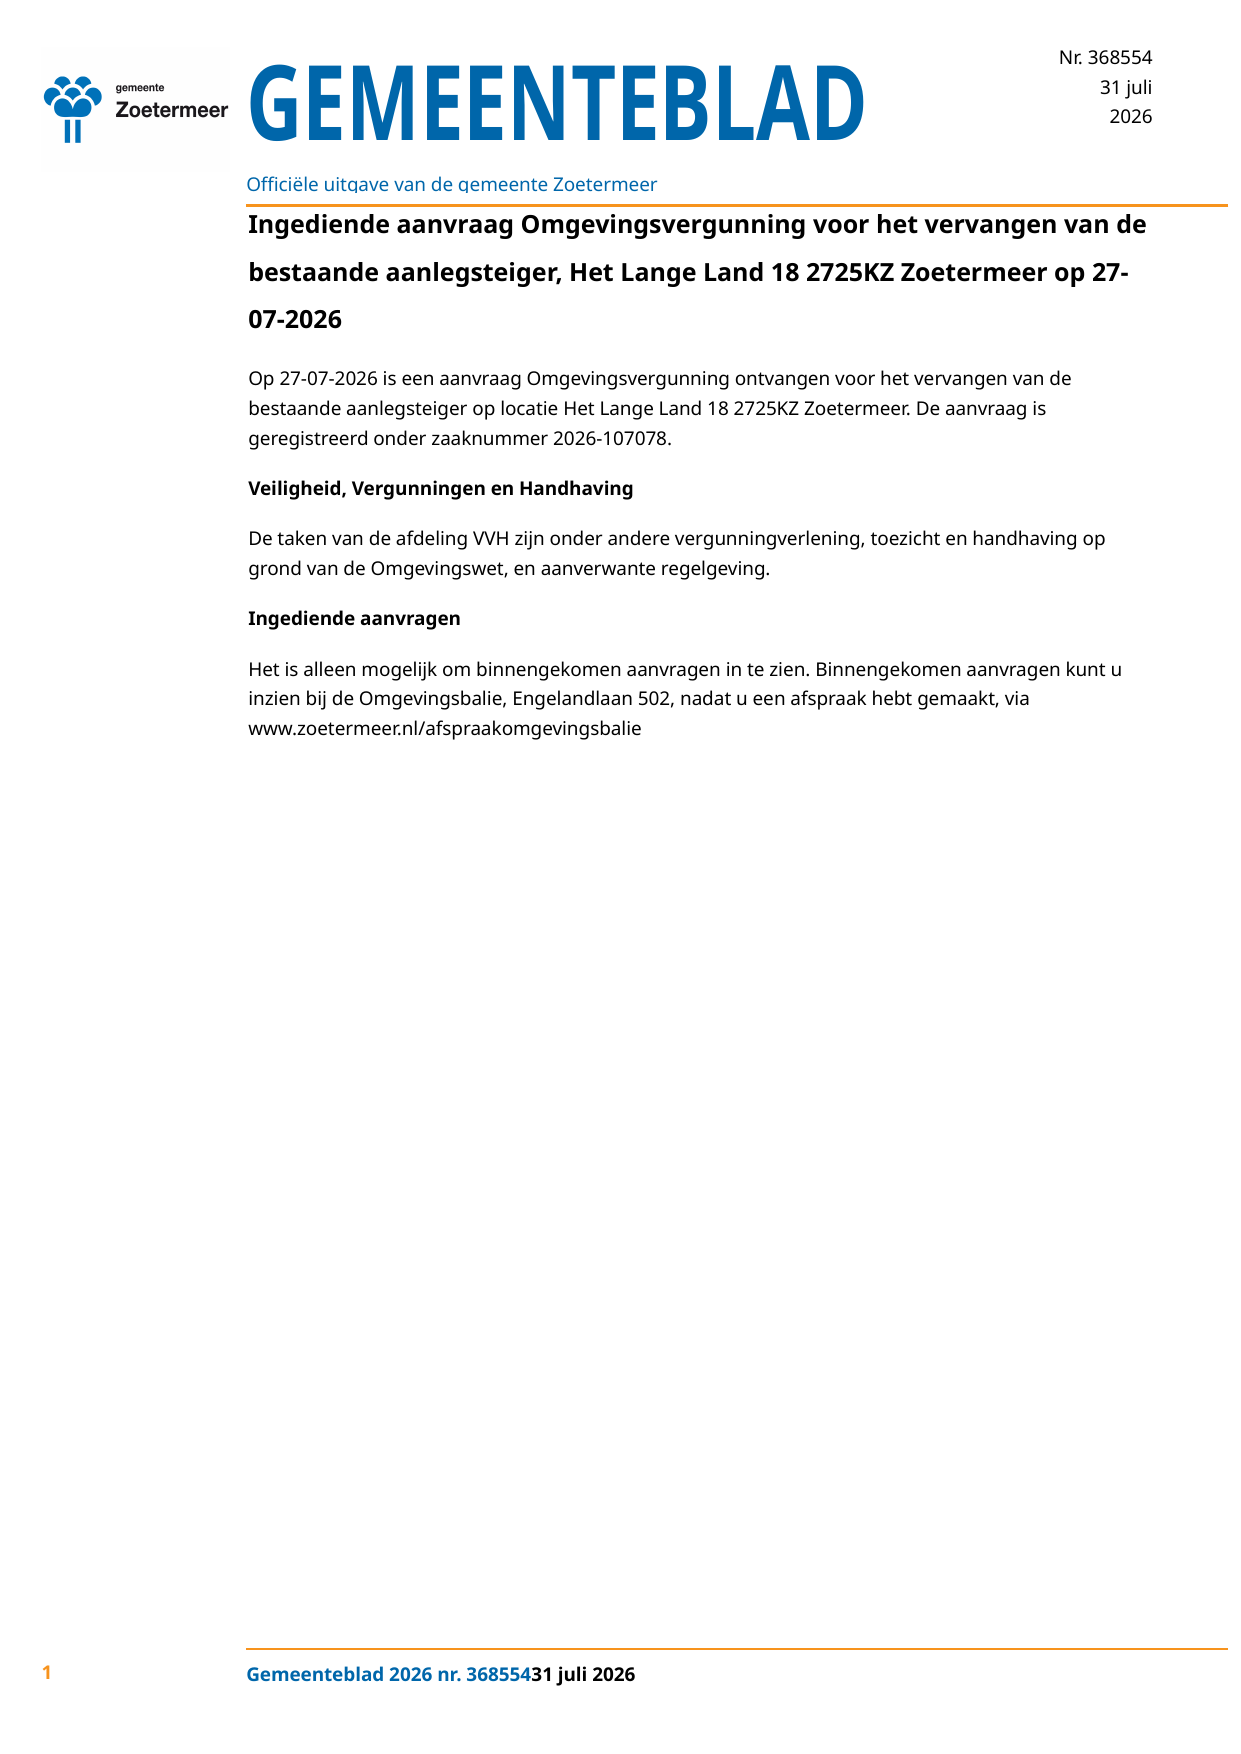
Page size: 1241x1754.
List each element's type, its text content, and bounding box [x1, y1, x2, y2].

text Ingediende aanvraag Omgevingsvergunning voor het vervangen van de bestaande aanlegsteiger, Het Lange Land 18 2725KZ Zoetermeer op 27-07-2026 [248, 207, 1152, 336]
picture [41, 47, 231, 172]
text Veiligheid, Vergunningen en Handhaving [248, 475, 1152, 501]
text Op 27-07-2026 is een aanvraag Omgevingsvergunning ontvangen voor het vervangen van de bestaande aanlegsteiger op locatie Het Lange Land 18 2725KZ Zoetermeer. De aanvraag is geregistreerd onder zaaknummer 2026-107078. [248, 366, 1152, 450]
text De taken van de afdeling VVH zijn onder andere vergunningverlening, toezicht en handhaving op grond van de Omgevingswet, en aanverwante regelgeving. [248, 526, 1152, 581]
text Ingediende aanvragen [248, 606, 1152, 631]
text Het is alleen mogelijk om binnengekomen aanvragen in te zien. Binnengekomen aanvragen kunt u inzien bij de Omgevingsbalie, Engelandlaan 502, nadat u een afspraak hebt gemaakt, via www.zoetermeer.nl/afspraakomgevingsbalie [248, 656, 1152, 741]
